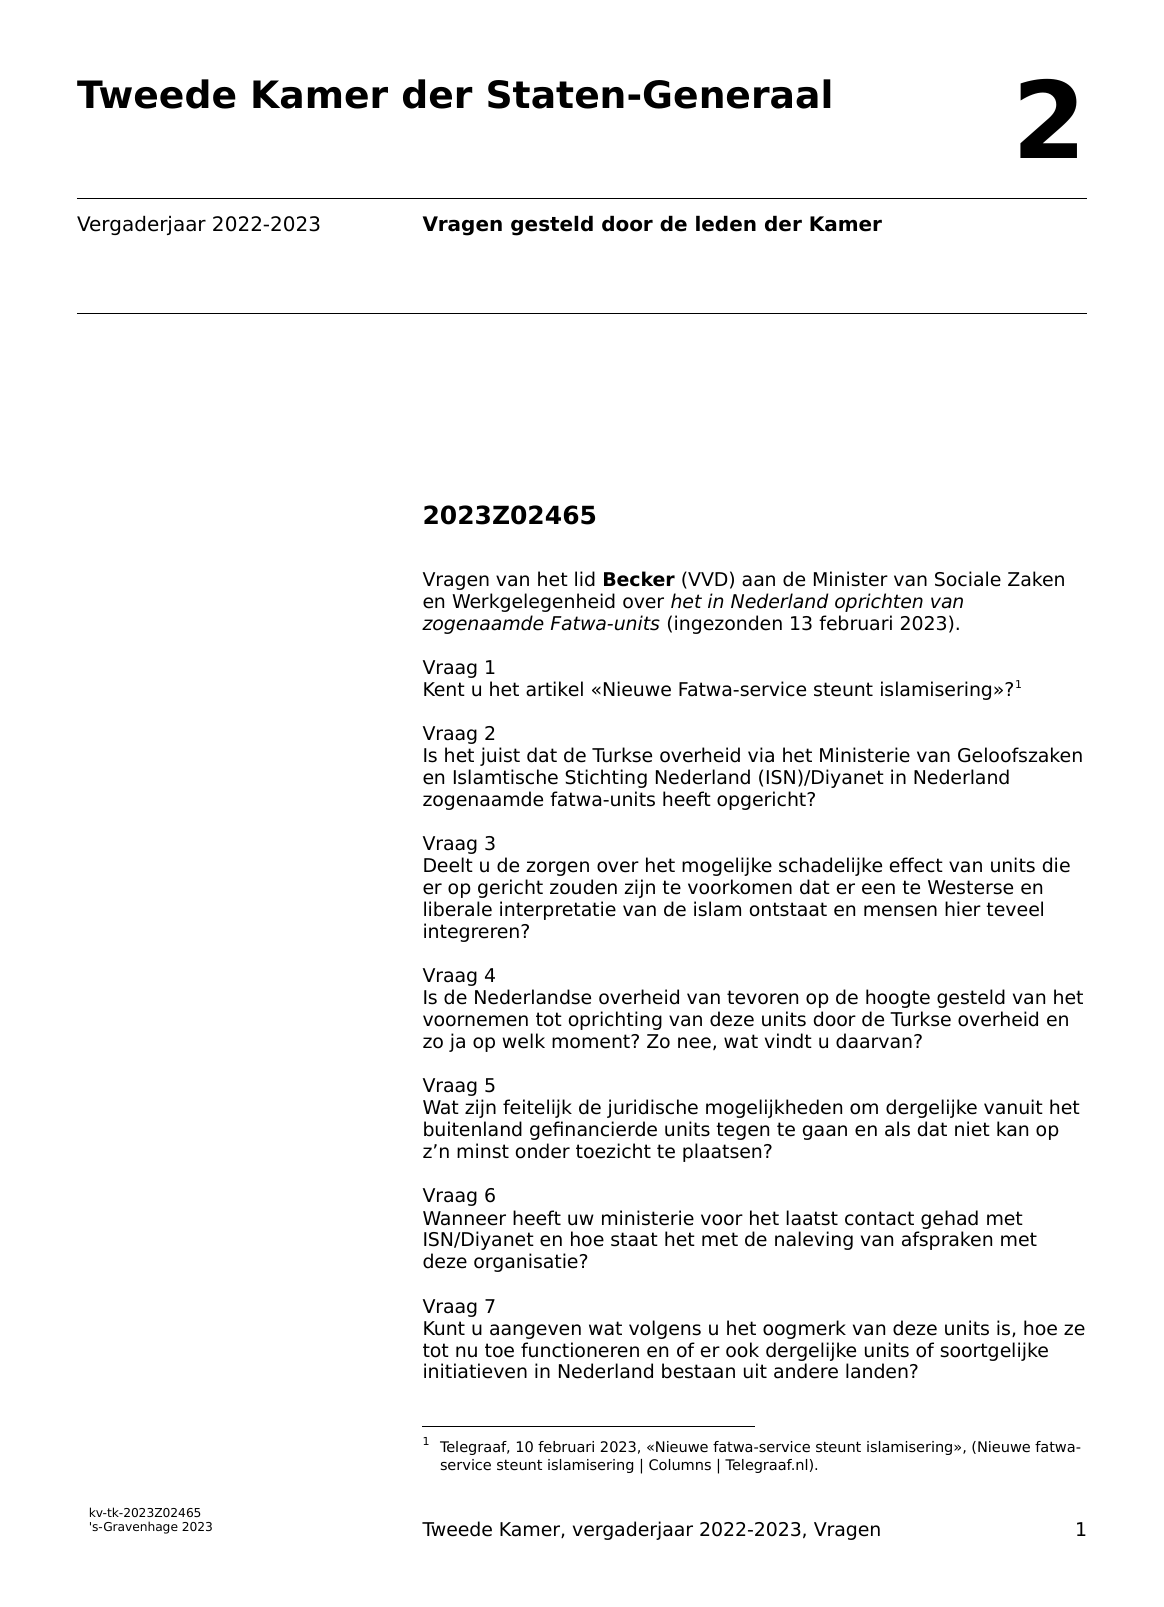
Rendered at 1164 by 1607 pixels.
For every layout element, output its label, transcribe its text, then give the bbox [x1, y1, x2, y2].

text 's-Gravenhage 2023 [88, 1520, 323, 1534]
table_header Tweede Kamer der Staten-Generaal [77, 59, 886, 198]
text 2023Z02465 [422, 501, 1087, 531]
text Is de Nederlandse overheid van tevoren op de hoogte gesteld van het voornemen tot oprichting van deze units door de Turkse overheid en zo ja op welk moment? Zo nee, wat vindt u daarvan? [422, 987, 1087, 1053]
table_header 2 [886, 59, 1087, 198]
text Telegraaf, 10 februari 2023, «Nieuwe fatwa-service steunt islamisering», (Nieuwe fatwa-service steunt islamisering | Columns | Telegraaf.nl). [422, 1435, 1087, 1474]
text Kunt u aangeven wat volgens u het oogmerk van deze units is, hoe ze tot nu toe functioneren en of er ook dergelijke units of soortgelijke initiatieven in Nederland bestaan uit andere landen? [422, 1317, 1087, 1383]
text Wanneer heeft uw ministerie voor het laatst contact gehad met ISN/Diyanet en hoe staat het met de naleving van afspraken met deze organisatie? [422, 1207, 1087, 1273]
text Is het juist dat de Turkse overheid via het Ministerie van Geloofszaken en Islamtische Stichting Nederland (ISN)/Diyanet in Nederland zogenaamde fatwa-units heeft opgericht? [422, 745, 1087, 811]
text Deelt u de zorgen over het mogelijke schadelijke effect van units die er op gericht zouden zijn te voorkomen dat er een te Westerse en liberale interpretatie van de islam ontstaat en mensen hier teveel integreren? [422, 855, 1087, 943]
text Vraag 4 [422, 965, 1087, 987]
text Vraag 7 [422, 1296, 1087, 1317]
text Vraag 5 [422, 1075, 1087, 1097]
text Vraag 3 [422, 833, 1087, 855]
text Vraag 2 [422, 723, 1087, 745]
text Kent u het artikel «Nieuwe Fatwa-service steunt islamisering»? [422, 679, 1087, 701]
table_cell Vergaderjaar 2022-2023 [77, 199, 422, 313]
text Wat zijn feitelijk de juridische mogelijkheden om dergelijke vanuit het buitenland gefinancierde units tegen te gaan en als dat niet kan op z’n minst onder toezicht te plaatsen? [422, 1097, 1087, 1163]
table_cell Vragen gesteld door de leden der Kamer [422, 199, 1087, 313]
text Vragen van het lid Becker (VVD) aan de Minister van Sociale Zaken en Werkgelegenheid over het in Nederland oprichten van zogenaamde Fatwa-units (ingezonden 13 februari 2023). [422, 569, 1087, 635]
text Vraag 6 [422, 1185, 1087, 1207]
text Vraag 1 [422, 657, 1087, 679]
text kv-tk-2023Z02465 [88, 1506, 323, 1520]
